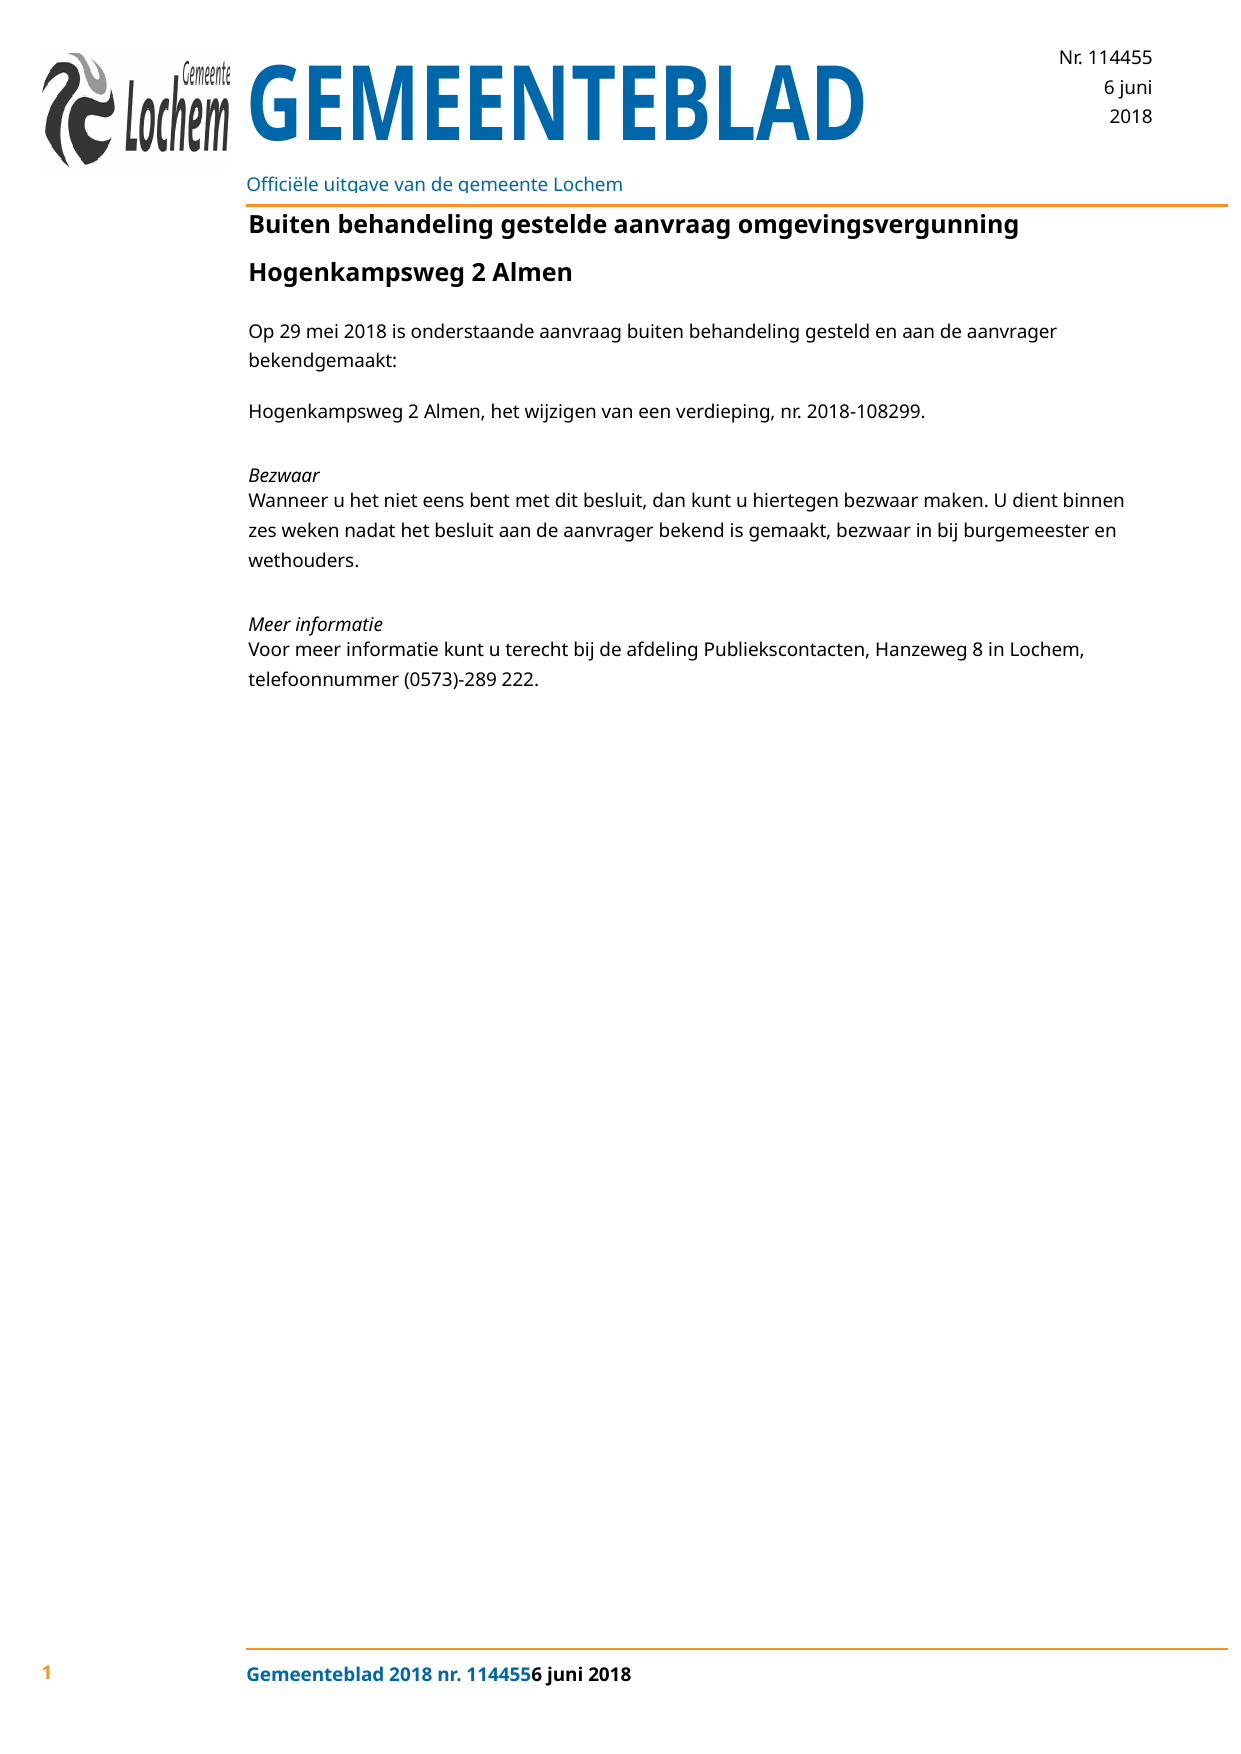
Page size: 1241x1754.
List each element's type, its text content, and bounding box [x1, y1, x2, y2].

text Wanneer u het niet eens bent met dit besluit, dan kunt u hiertegen bezwaar maken. U dient binnen zes weken nadat het besluit aan de aanvrager bekend is gemaakt, bezwaar in bij burgemeester en wethouders. [248, 488, 1152, 572]
text Op 29 mei 2018 is onderstaande aanvraag buiten behandeling gesteld en aan de aanvrager bekendgemaakt: [248, 318, 1152, 373]
text Meer informatie [248, 611, 1152, 636]
text Voor meer informatie kunt u terecht bij de afdeling Publiekscontacten, Hanzeweg 8 in Lochem, telefoonnummer (0573)-289 222. [248, 636, 1152, 692]
text Buiten behandeling gestelde aanvraag omgevingsvergunning Hogenkampsweg 2 Almen [248, 207, 1152, 288]
text Bezwaar [248, 462, 1152, 488]
text Hogenkampsweg 2 Almen, het wijzigen van een verdieping, nr. 2018-108299. [248, 398, 1152, 424]
picture [41, 47, 231, 172]
